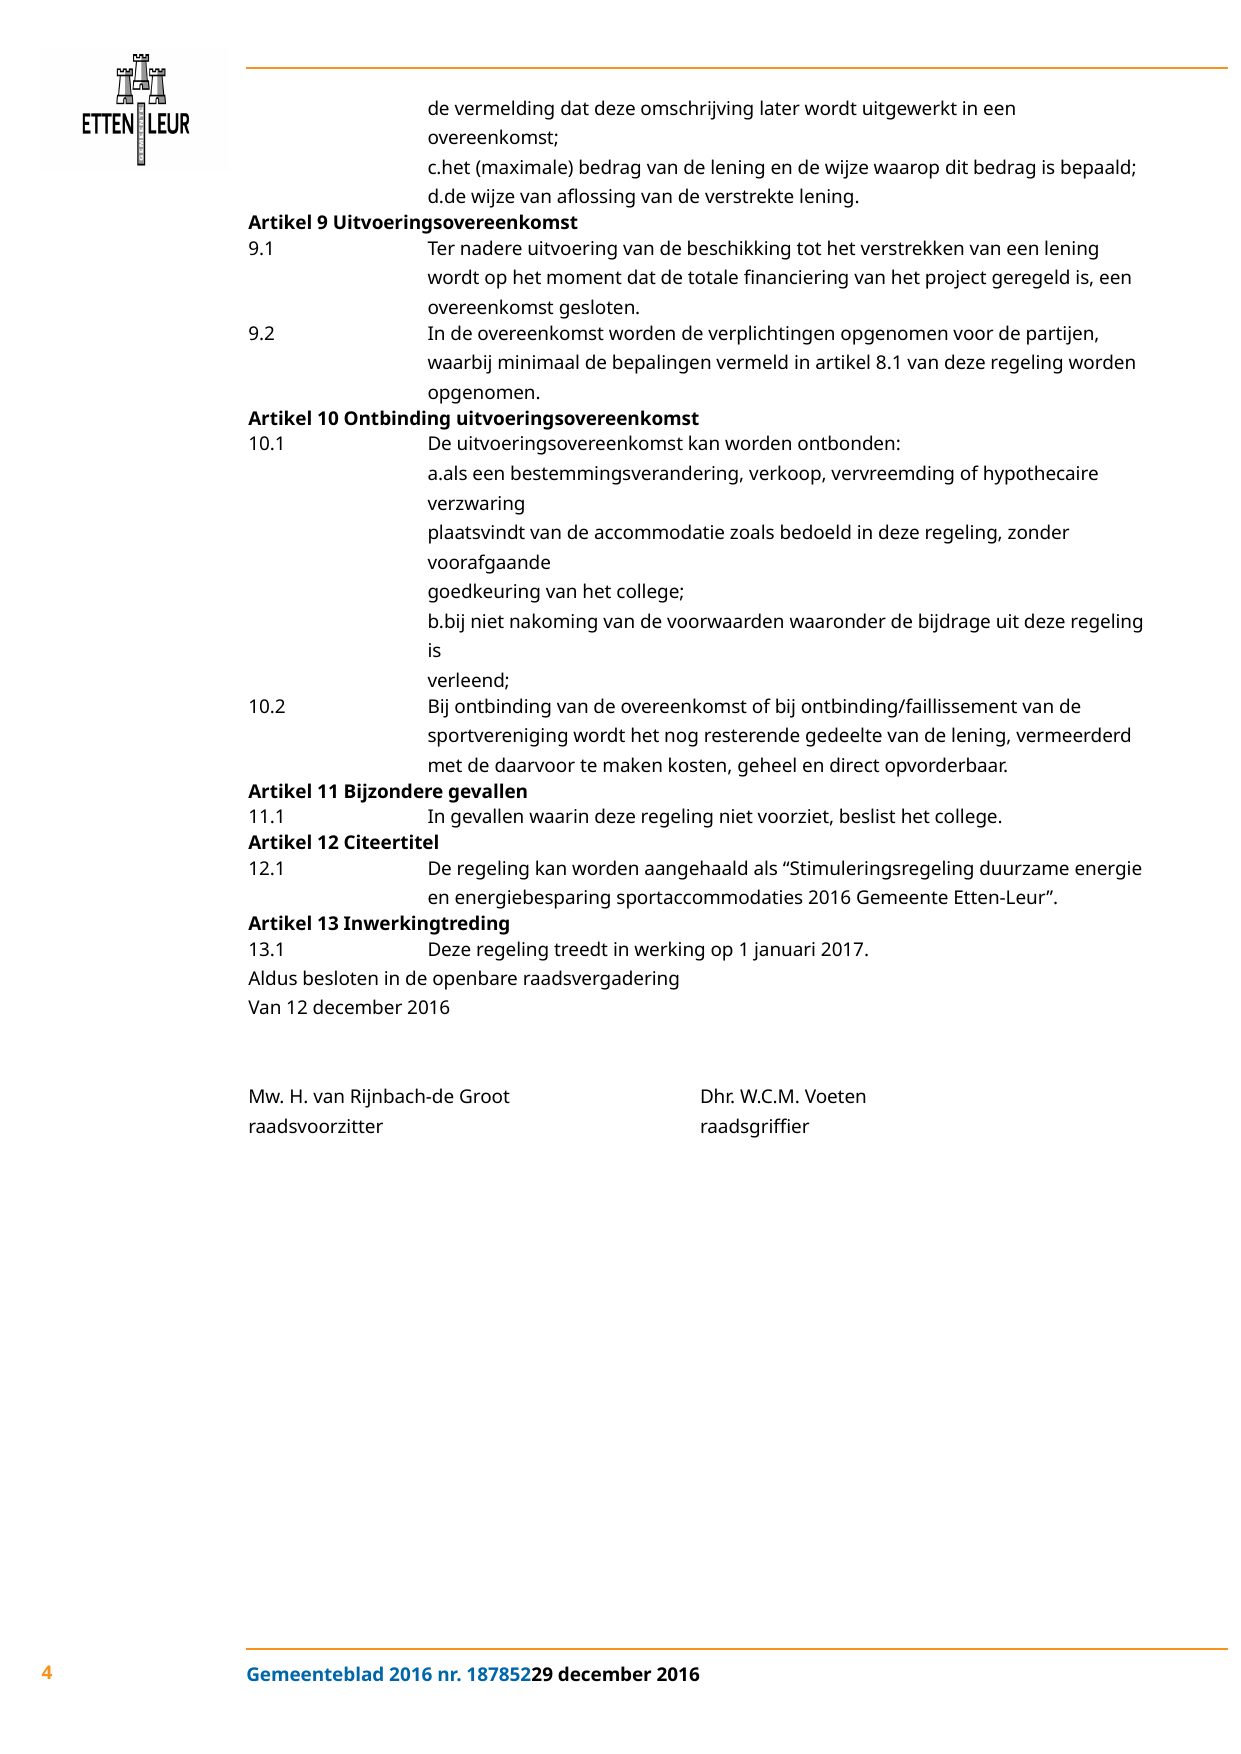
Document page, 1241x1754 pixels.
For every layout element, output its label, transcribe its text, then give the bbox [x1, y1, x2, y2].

table_cell 9.1 [248, 235, 427, 320]
table_cell de vermelding dat deze omschrijving later wordt uitgewerkt in een overeenkomst; c.het (maximale) bedrag van de lening en de wijze waarop dit bedrag is bepaald; d.de wijze van aflossing van de verstrekte lening. [427, 95, 1152, 209]
table_cell De regeling kan worden aangehaald als “Stimuleringsregeling duurzame energie en energiebesparing sportaccommodaties 2016 Gemeente Etten-Leur”. [427, 855, 1152, 910]
table_cell Artikel 11 Bijzondere gevallen [248, 778, 1152, 803]
table_cell De uitvoeringsovereenkomst kan worden ontbonden: a.als een bestemmingsverandering, verkoop, vervreemding of hypothecaire verzwaring plaatsvindt van de accommodatie zoals bedoeld in deze regeling, zonder voorafgaande goedkeuring van het college; b.bij niet nakoming van de voorwaarden waaronder de bijdrage uit deze regeling is verleend; [427, 431, 1152, 693]
text Aldus besloten in de openbare raadsvergadering [248, 965, 1152, 991]
table_cell Bij ontbinding van de overeenkomst of bij ontbinding/faillissement van de sportvereniging wordt het nog resterende gedeelte van de lening, vermeerderd met de daarvoor te maken kosten, geheel en direct opvorderbaar. [427, 693, 1152, 778]
table_cell [248, 95, 427, 209]
table_cell 10.2 [248, 693, 427, 778]
table_cell 9.2 [248, 320, 427, 405]
table_cell Deze regeling treedt in werking op 1 januari 2017. [427, 936, 1152, 962]
table_cell 12.1 [248, 855, 427, 910]
table_header Mw. H. van Rijnbach-de Groot raadsvoorzitter [248, 1084, 700, 1139]
table_cell In gevallen waarin deze regeling niet voorziet, beslist het college. [427, 804, 1152, 829]
picture [41, 47, 231, 172]
table_cell Ter nadere uitvoering van de beschikking tot het verstrekken van een lening wordt op het moment dat de totale financiering van het project geregeld is, een overeenkomst gesloten. [427, 235, 1152, 320]
table_cell Artikel 13 Inwerkingtreding [248, 910, 1152, 936]
table_cell Artikel 9 Uitvoeringsovereenkomst [248, 209, 1152, 235]
text Van 12 december 2016 [248, 994, 1152, 1020]
table_cell Artikel 12 Citeertitel [248, 829, 1152, 855]
table_header Dhr. W.C.M. Voeten raadsgriffier [700, 1084, 1152, 1139]
table_cell 10.1 [248, 431, 427, 693]
table_cell 11.1 [248, 804, 427, 829]
table_cell Artikel 10 Ontbinding uitvoeringsovereenkomst [248, 405, 1152, 431]
table_cell 13.1 [248, 936, 427, 962]
table_cell In de overeenkomst worden de verplichtingen opgenomen voor de partijen, waarbij minimaal de bepalingen vermeld in artikel 8.1 van deze regeling worden opgenomen. [427, 320, 1152, 405]
